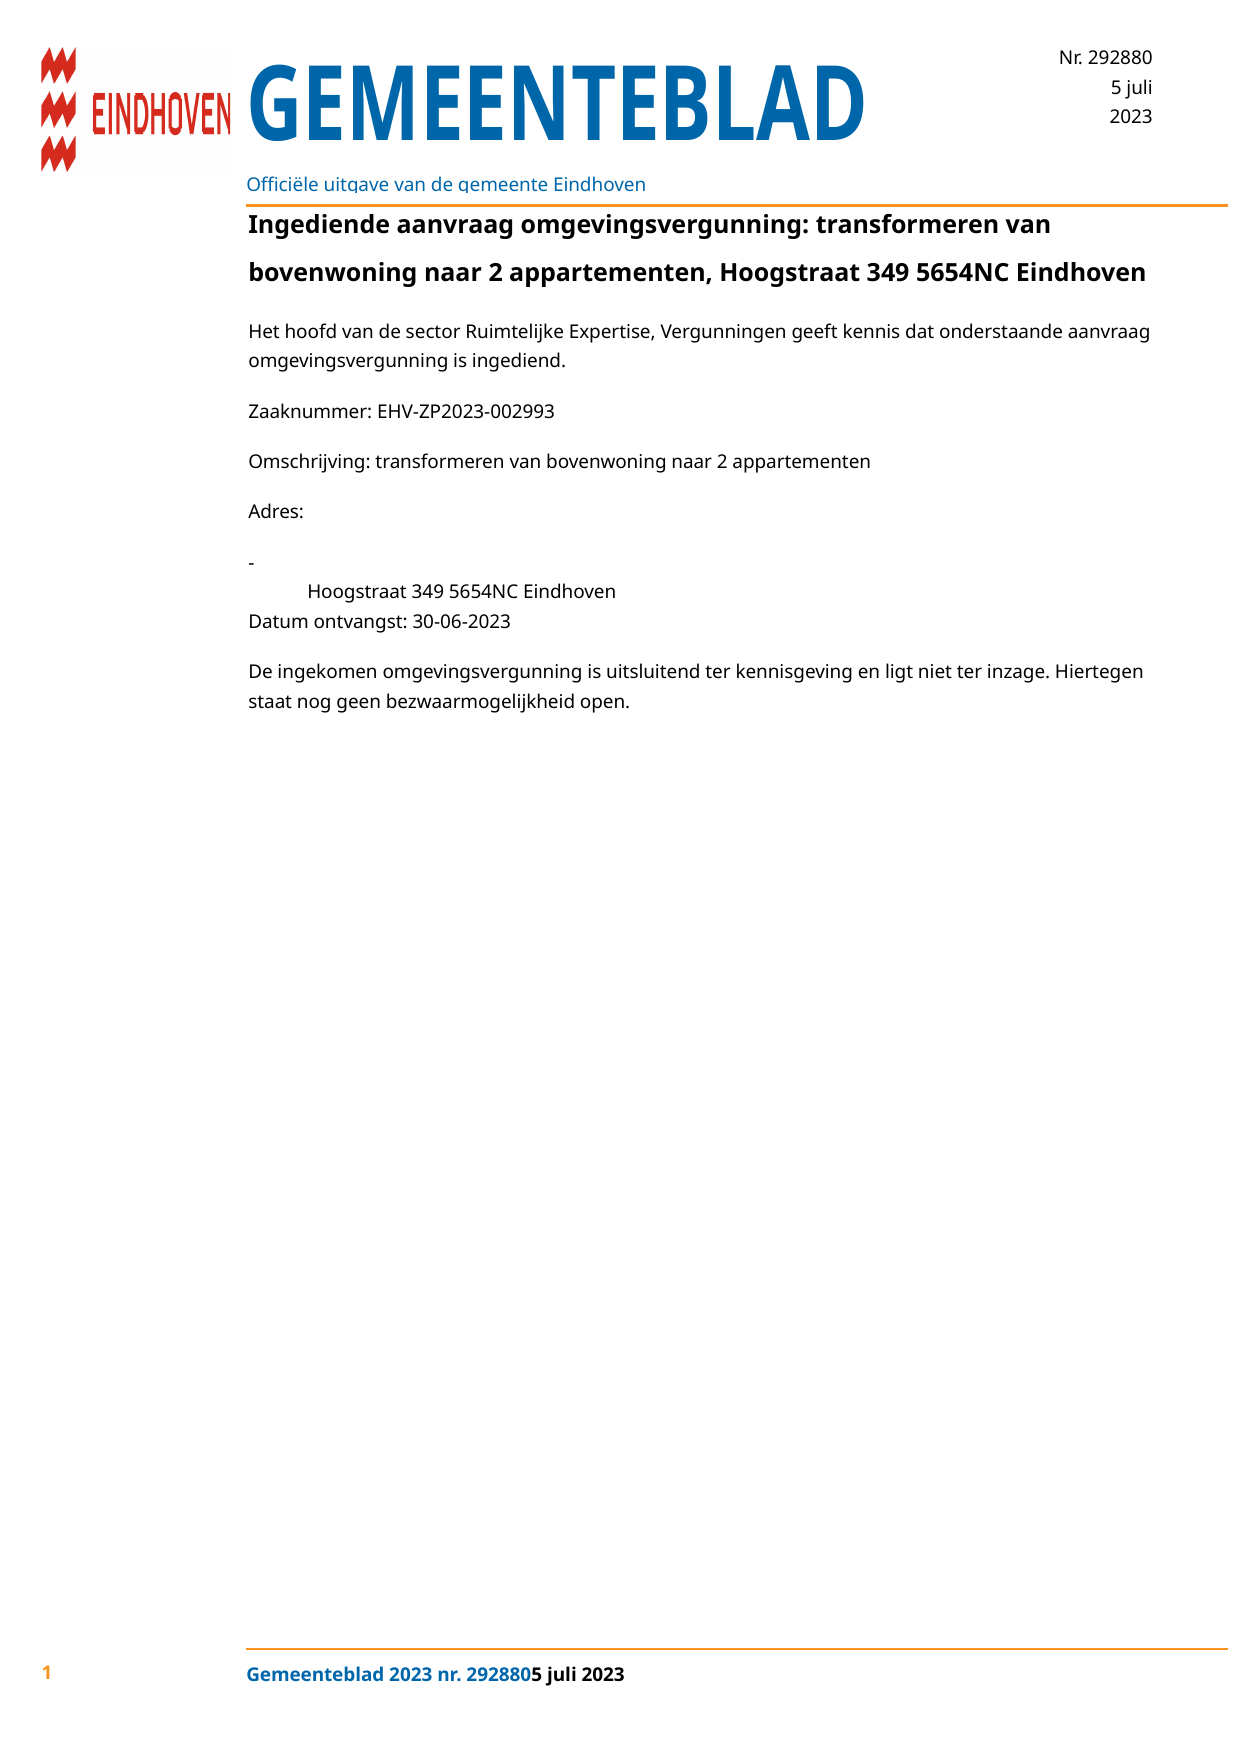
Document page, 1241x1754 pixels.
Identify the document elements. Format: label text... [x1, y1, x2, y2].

list Hoogstraat 349 5654NC Eindhoven [248, 579, 1152, 604]
text Omschrijving: transformeren van bovenwoning naar 2 appartementen [248, 448, 1152, 474]
text Het hoofd van de sector Ruimtelijke Expertise, Vergunningen geeft kennis dat onderstaande aanvraag omgevingsvergunning is ingediend. [248, 318, 1152, 373]
text Zaaknummer: EHV-ZP2023-002993 [248, 398, 1152, 424]
text Ingediende aanvraag omgevingsvergunning: transformeren van bovenwoning naar 2 appartementen, Hoogstraat 349 5654NC Eindhoven [248, 207, 1152, 288]
text Adres: [248, 499, 1152, 524]
text De ingekomen omgevingsvergunning is uitsluitend ter kennisgeving en ligt niet ter inzage. Hiertegen staat nog geen bezwaarmogelijkheid open. [248, 659, 1152, 714]
picture [41, 47, 231, 172]
text Datum ontvangst: 30-06-2023 [248, 608, 1152, 634]
